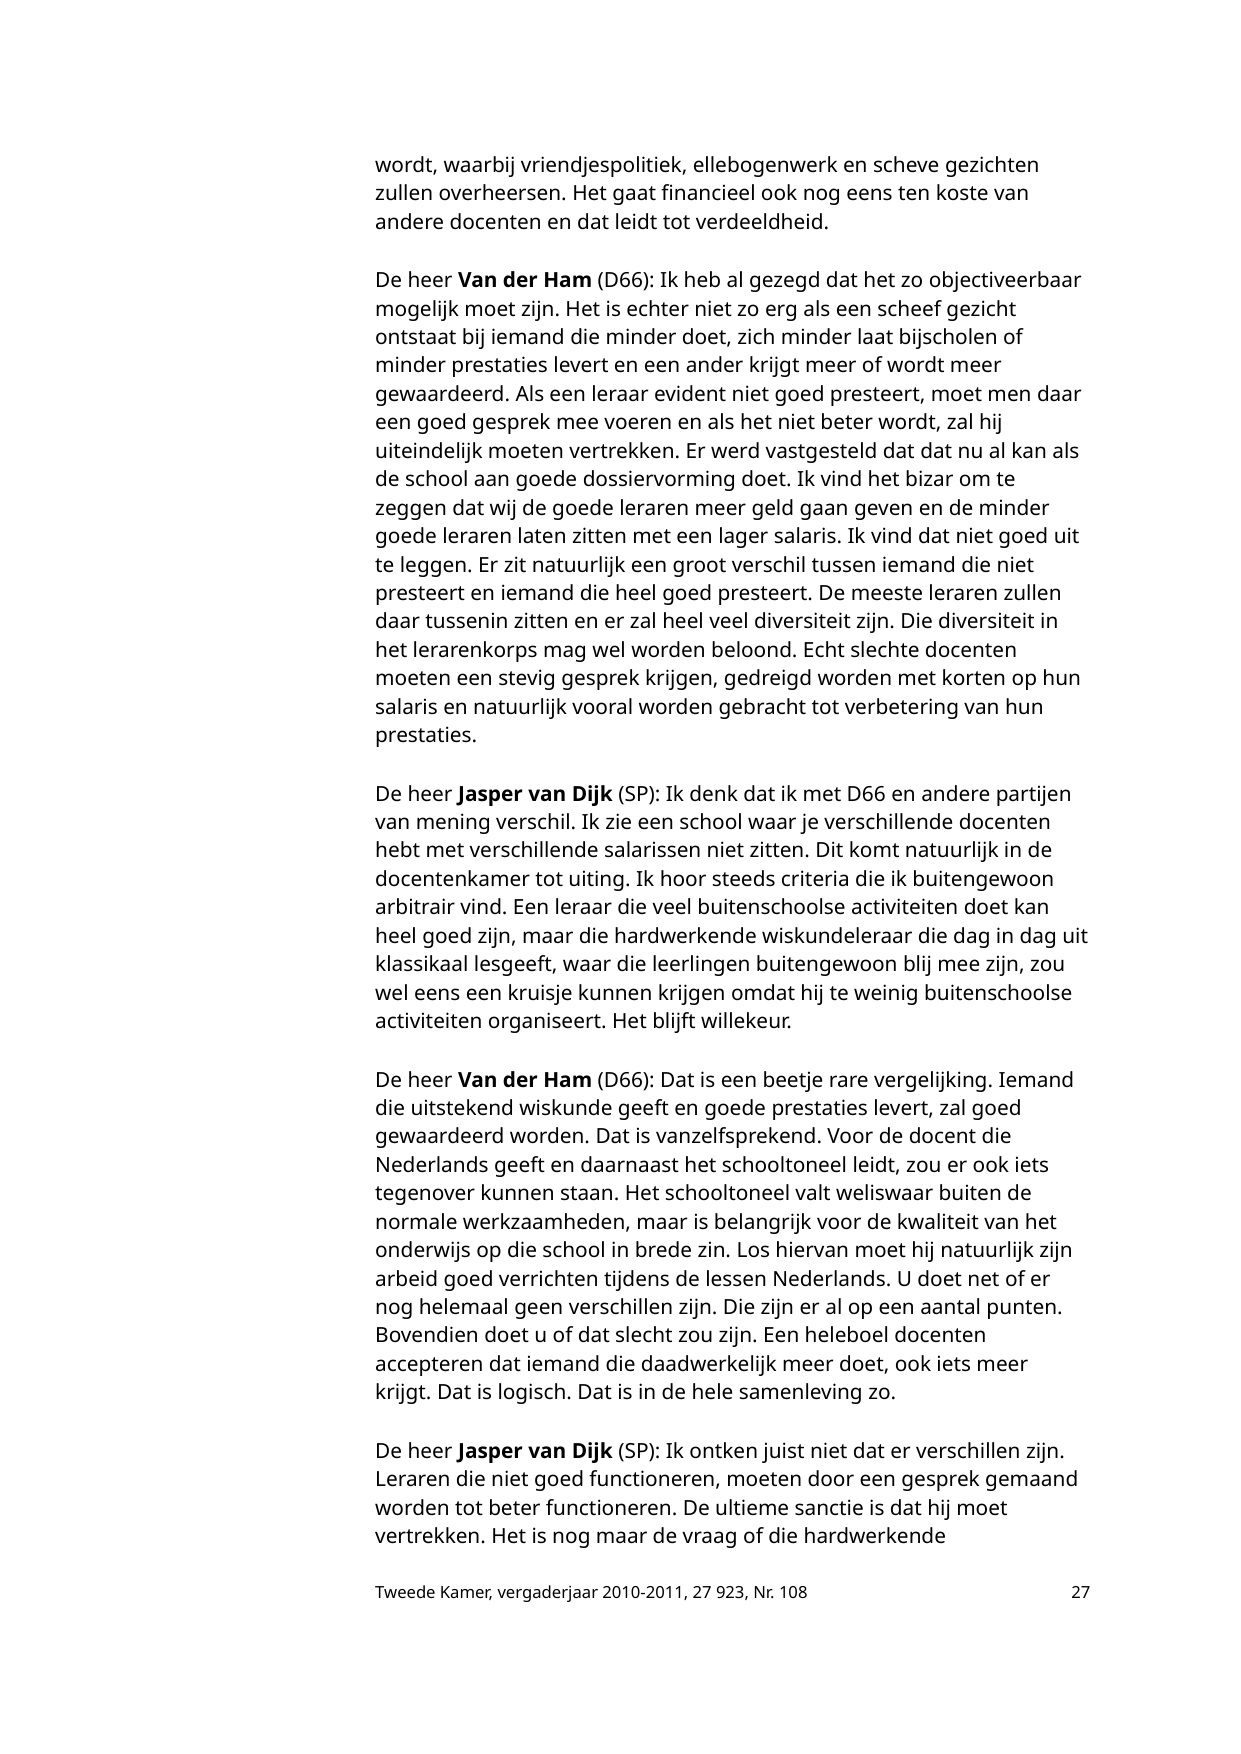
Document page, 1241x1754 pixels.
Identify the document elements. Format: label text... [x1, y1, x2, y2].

text wordt, waarbij vriendjespolitiek, ellebogenwerk en scheve gezichten zullen overheersen. Het gaat financieel ook nog eens ten koste van andere docenten en dat leidt tot verdeeldheid. [375, 150, 1090, 235]
text De heer Van der Ham (D66): Ik heb al gezegd dat het zo objectiveerbaar mogelijk moet zijn. Het is echter niet zo erg als een scheef gezicht ontstaat bij iemand die minder doet, zich minder laat bijscholen of minder prestaties levert en een ander krijgt meer of wordt meer gewaardeerd. Als een leraar evident niet goed presteert, moet men daar een goed gesprek mee voeren en als het niet beter wordt, zal hij uiteindelijk moeten vertrekken. Er werd vastgesteld dat dat nu al kan als de school aan goede dossiervorming doet. Ik vind het bizar om te zeggen dat wij de goede leraren meer geld gaan geven en de minder goede leraren laten zitten met een lager salaris. Ik vind dat niet goed uit te leggen. Er zit natuurlijk een groot verschil tussen iemand die niet presteert en iemand die heel goed presteert. De meeste leraren zullen daar tussenin zitten en er zal heel veel diversiteit zijn. Die diversiteit in het lerarenkorps mag wel worden beloond. Echt slechte docenten moeten een stevig gesprek krijgen, gedreigd worden met korten op hun salaris en natuurlijk vooral worden gebracht tot verbetering van hun prestaties. [375, 265, 1090, 749]
text De heer Jasper van Dijk (SP): Ik ontken juist niet dat er verschillen zijn. Leraren die niet goed functioneren, moeten door een gesprek gemaand worden tot beter functioneren. De ultieme sanctie is dat hij moet vertrekken. Het is nog maar de vraag of die hardwerkende [375, 1436, 1090, 1550]
text De heer Jasper van Dijk (SP): Ik denk dat ik met D66 en andere partijen van mening verschil. Ik zie een school waar je verschillende docenten hebt met verschillende salarissen niet zitten. Dit komt natuurlijk in de docentenkamer tot uiting. Ik hoor steeds criteria die ik buitengewoon arbitrair vind. Een leraar die veel buitenschoolse activiteiten doet kan heel goed zijn, maar die hardwerkende wiskundeleraar die dag in dag uit klassikaal lesgeeft, waar die leerlingen buitengewoon blij mee zijn, zou wel eens een kruisje kunnen krijgen omdat hij te weinig buitenschoolse activiteiten organiseert. Het blijft willekeur. [375, 779, 1090, 1035]
text De heer Van der Ham (D66): Dat is een beetje rare vergelijking. Iemand die uitstekend wiskunde geeft en goede prestaties levert, zal goed gewaardeerd worden. Dat is vanzelfsprekend. Voor de docent die Nederlands geeft en daarnaast het schooltoneel leidt, zou er ook iets tegenover kunnen staan. Het schooltoneel valt weliswaar buiten de normale werkzaamheden, maar is belangrijk voor de kwaliteit van het onderwijs op die school in brede zin. Los hiervan moet hij natuurlijk zijn arbeid goed verrichten tijdens de lessen Nederlands. U doet net of er nog helemaal geen verschillen zijn. Die zijn er al op een aantal punten. Bovendien doet u of dat slecht zou zijn. Een heleboel docenten accepteren dat iemand die daadwerkelijk meer doet, ook iets meer krijgt. Dat is logisch. Dat is in de hele samenleving zo. [375, 1065, 1090, 1406]
